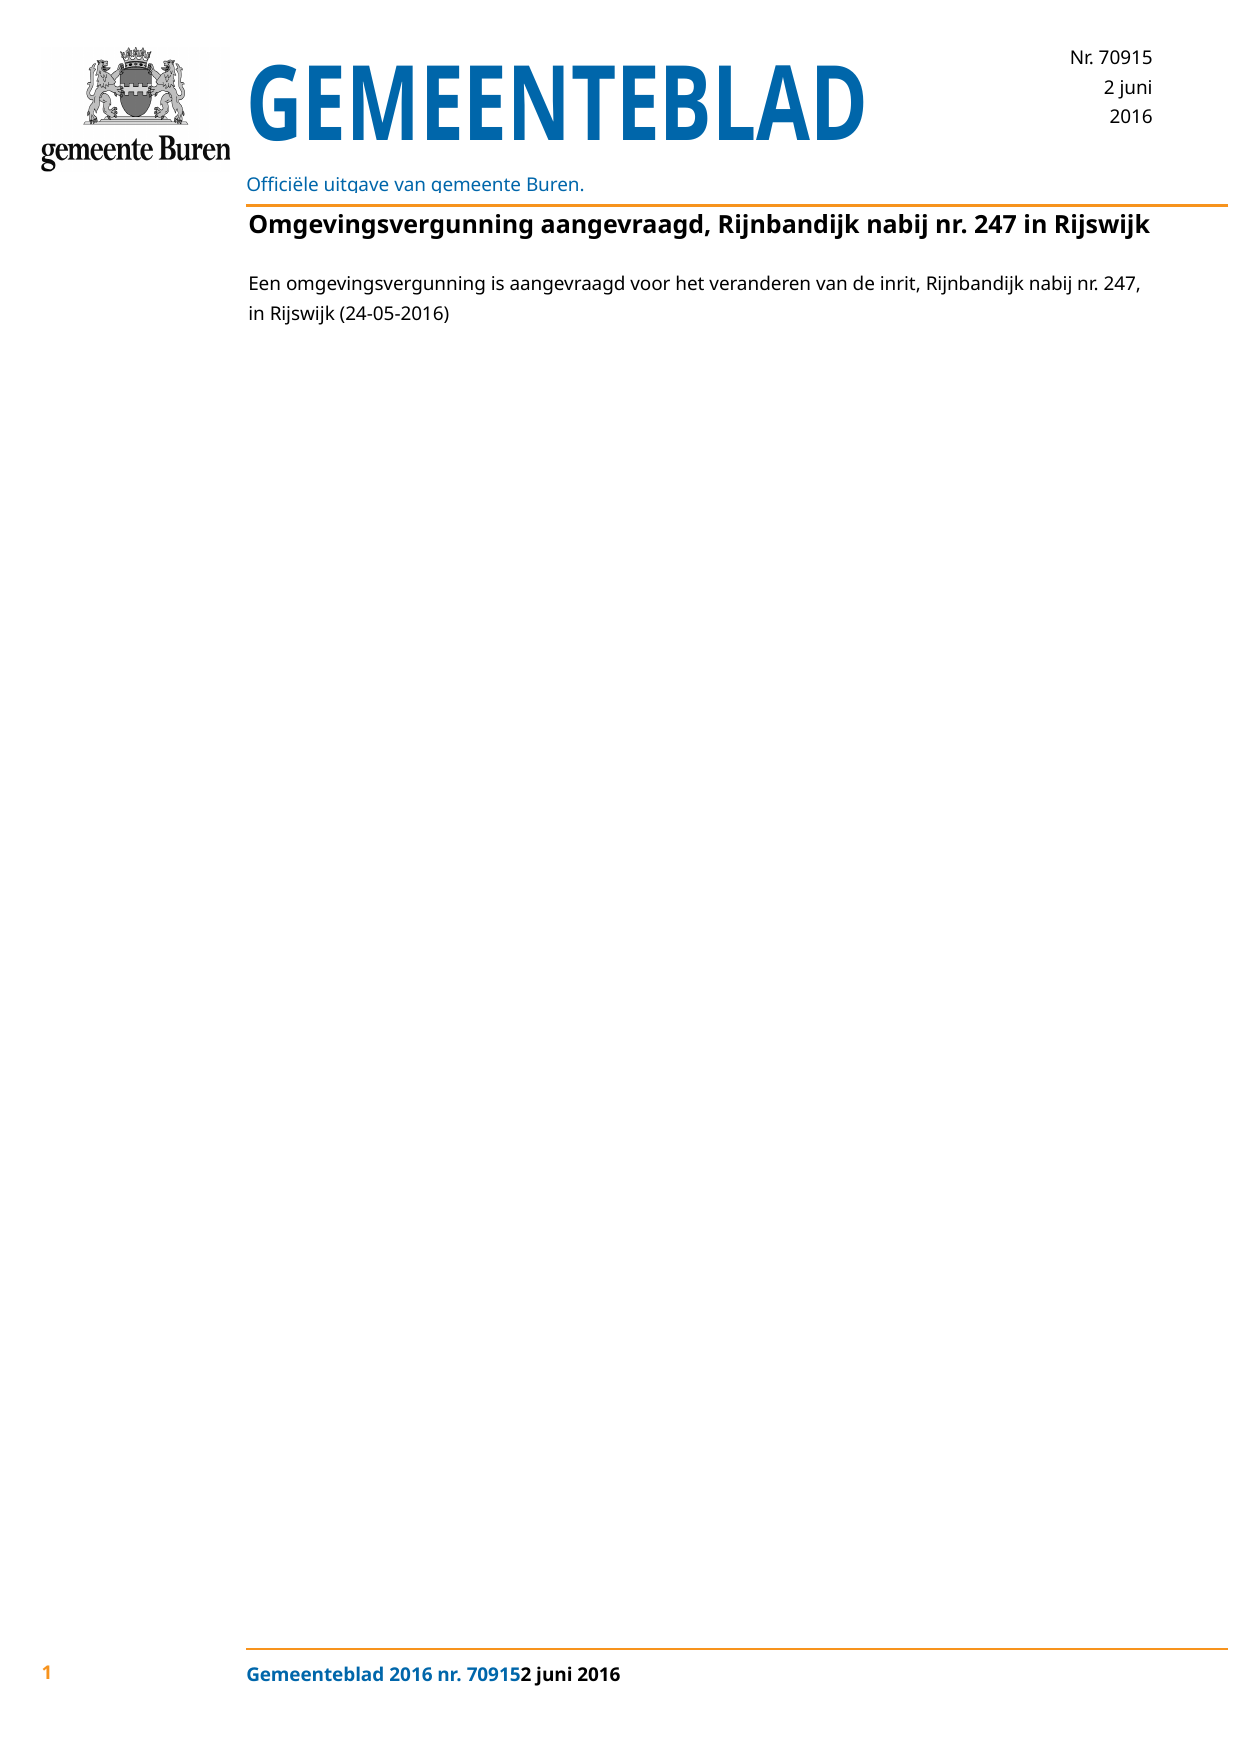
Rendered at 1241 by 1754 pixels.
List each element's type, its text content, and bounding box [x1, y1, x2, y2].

text Omgevingsvergunning aangevraagd, Rijnbandijk nabij nr. 247 in Rijswijk [248, 207, 1152, 241]
picture [41, 47, 231, 172]
text Een omgevingsvergunning is aangevraagd voor het veranderen van de inrit, Rijnbandijk nabij nr. 247, in Rijswijk (24-05-2016) [248, 270, 1152, 326]
